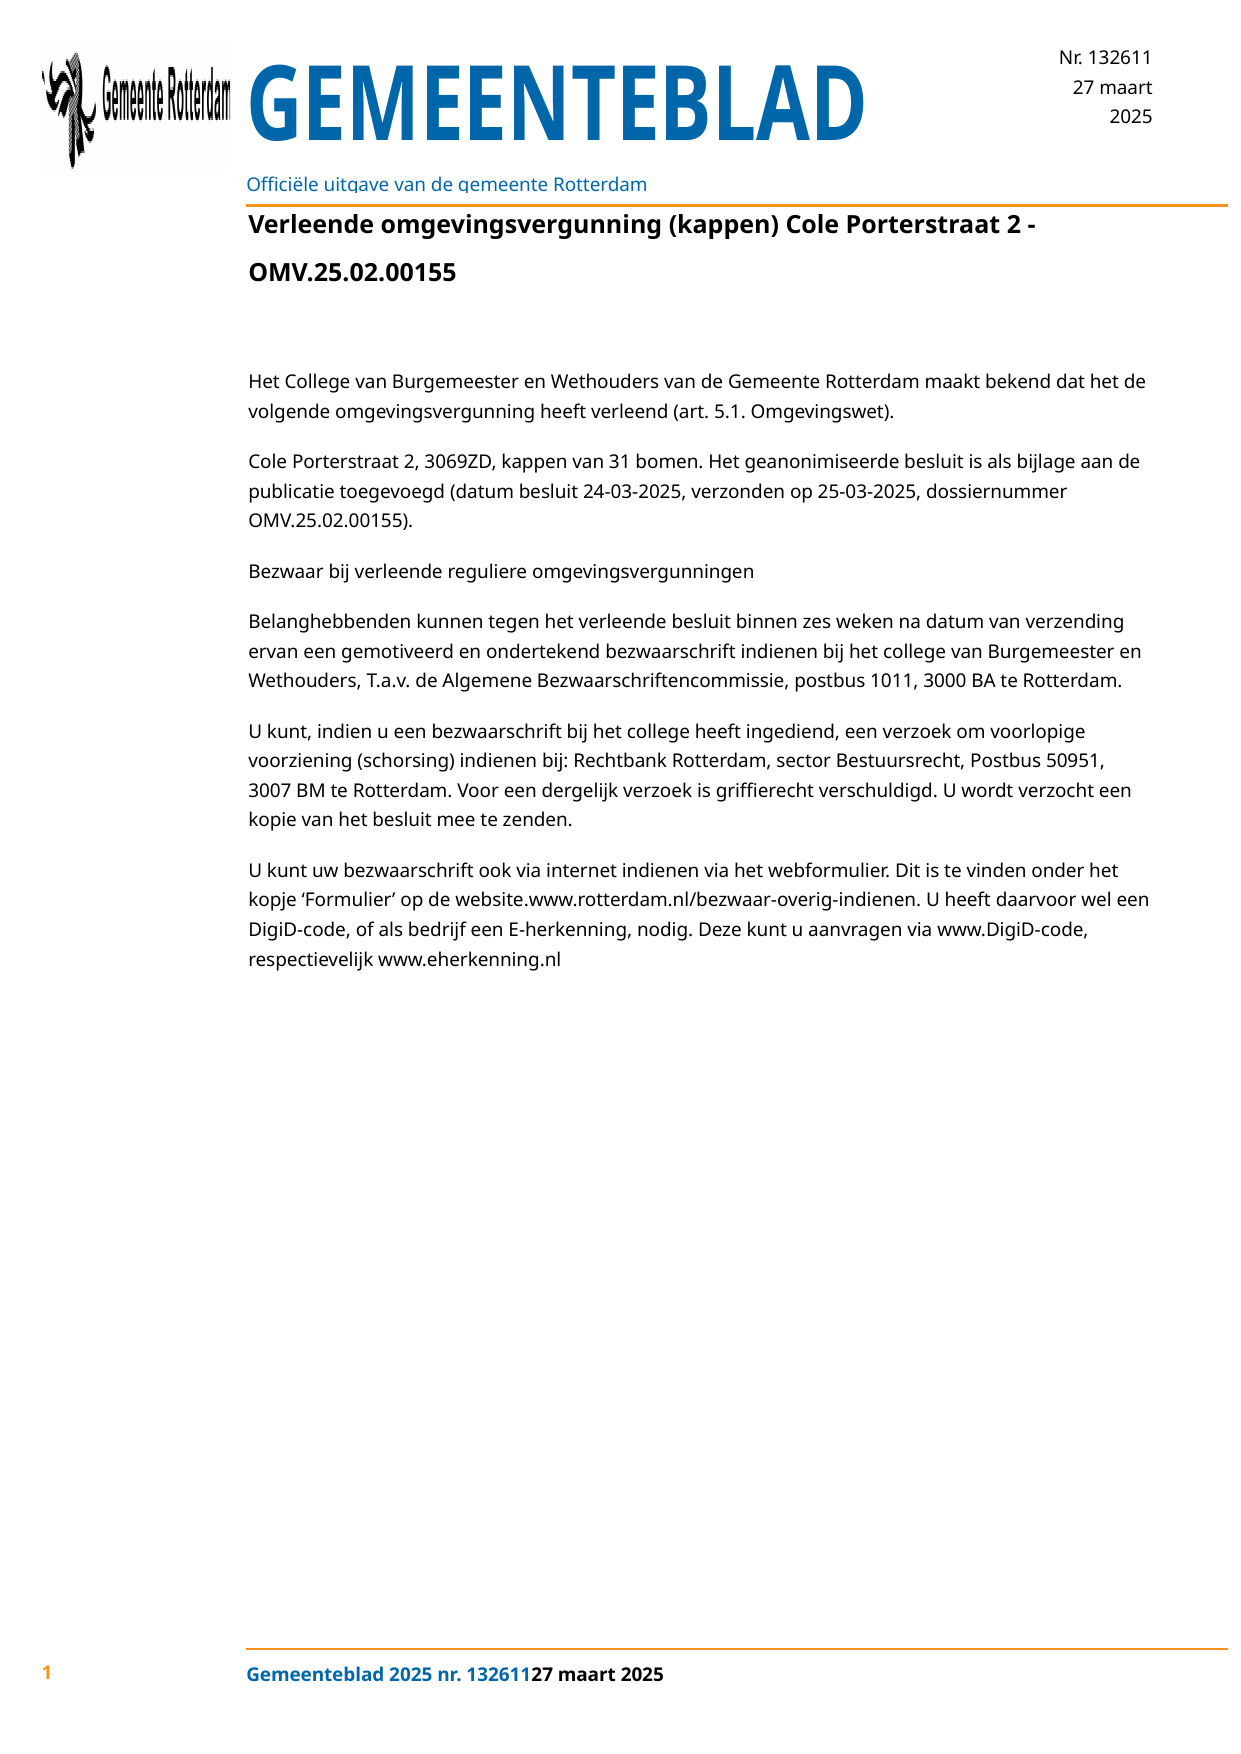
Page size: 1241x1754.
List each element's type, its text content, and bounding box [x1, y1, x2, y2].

text Bezwaar bij verleende reguliere omgevingsvergunningen [248, 558, 1152, 584]
text U kunt uw bezwaarschrift ook via internet indienen via het webformulier. Dit is te vinden onder het kopje ‘Formulier’ op de website.www.rotterdam.nl/bezwaar-overig-indienen. U heeft daarvoor wel een DigiD-code, of als bedrijf een E-herkenning, nodig. Deze kunt u aanvragen via www.DigiD-code, respectievelijk www.eherkenning.nl [248, 857, 1152, 972]
picture [41, 47, 231, 172]
text Belanghebbenden kunnen tegen het verleende besluit binnen zes weken na datum van verzending ervan een gemotiveerd en ondertekend bezwaarschrift indienen bij het college van Burgemeester en Wethouders, T.a.v. de Algemene Bezwaarschriftencommissie, postbus 1011, 3000 BA te Rotterdam. [248, 608, 1152, 693]
text Cole Porterstraat 2, 3069ZD, kappen van 31 bomen. Het geanonimiseerde besluit is als bijlage aan de publicatie toegevoegd (datum besluit 24-03-2025, verzonden op 25-03-2025, dossiernummer OMV.25.02.00155). [248, 448, 1152, 533]
text Verleende omgevingsvergunning (kappen) Cole Porterstraat 2 - OMV.25.02.00155 [248, 207, 1152, 288]
text U kunt, indien u een bezwaarschrift bij het college heeft ingediend, een verzoek om voorlopige voorziening (schorsing) indienen bij: Rechtbank Rotterdam, sector Bestuursrecht, Postbus 50951, 3007 BM te Rotterdam. Voor een dergelijk verzoek is griffierecht verschuldigd. U wordt verzocht een kopie van het besluit mee te zenden. [248, 718, 1152, 832]
text Het College van Burgemeester en Wethouders van de Gemeente Rotterdam maakt bekend dat het de volgende omgevingsvergunning heeft verleend (art. 5.1. Omgevingswet). [248, 368, 1152, 424]
